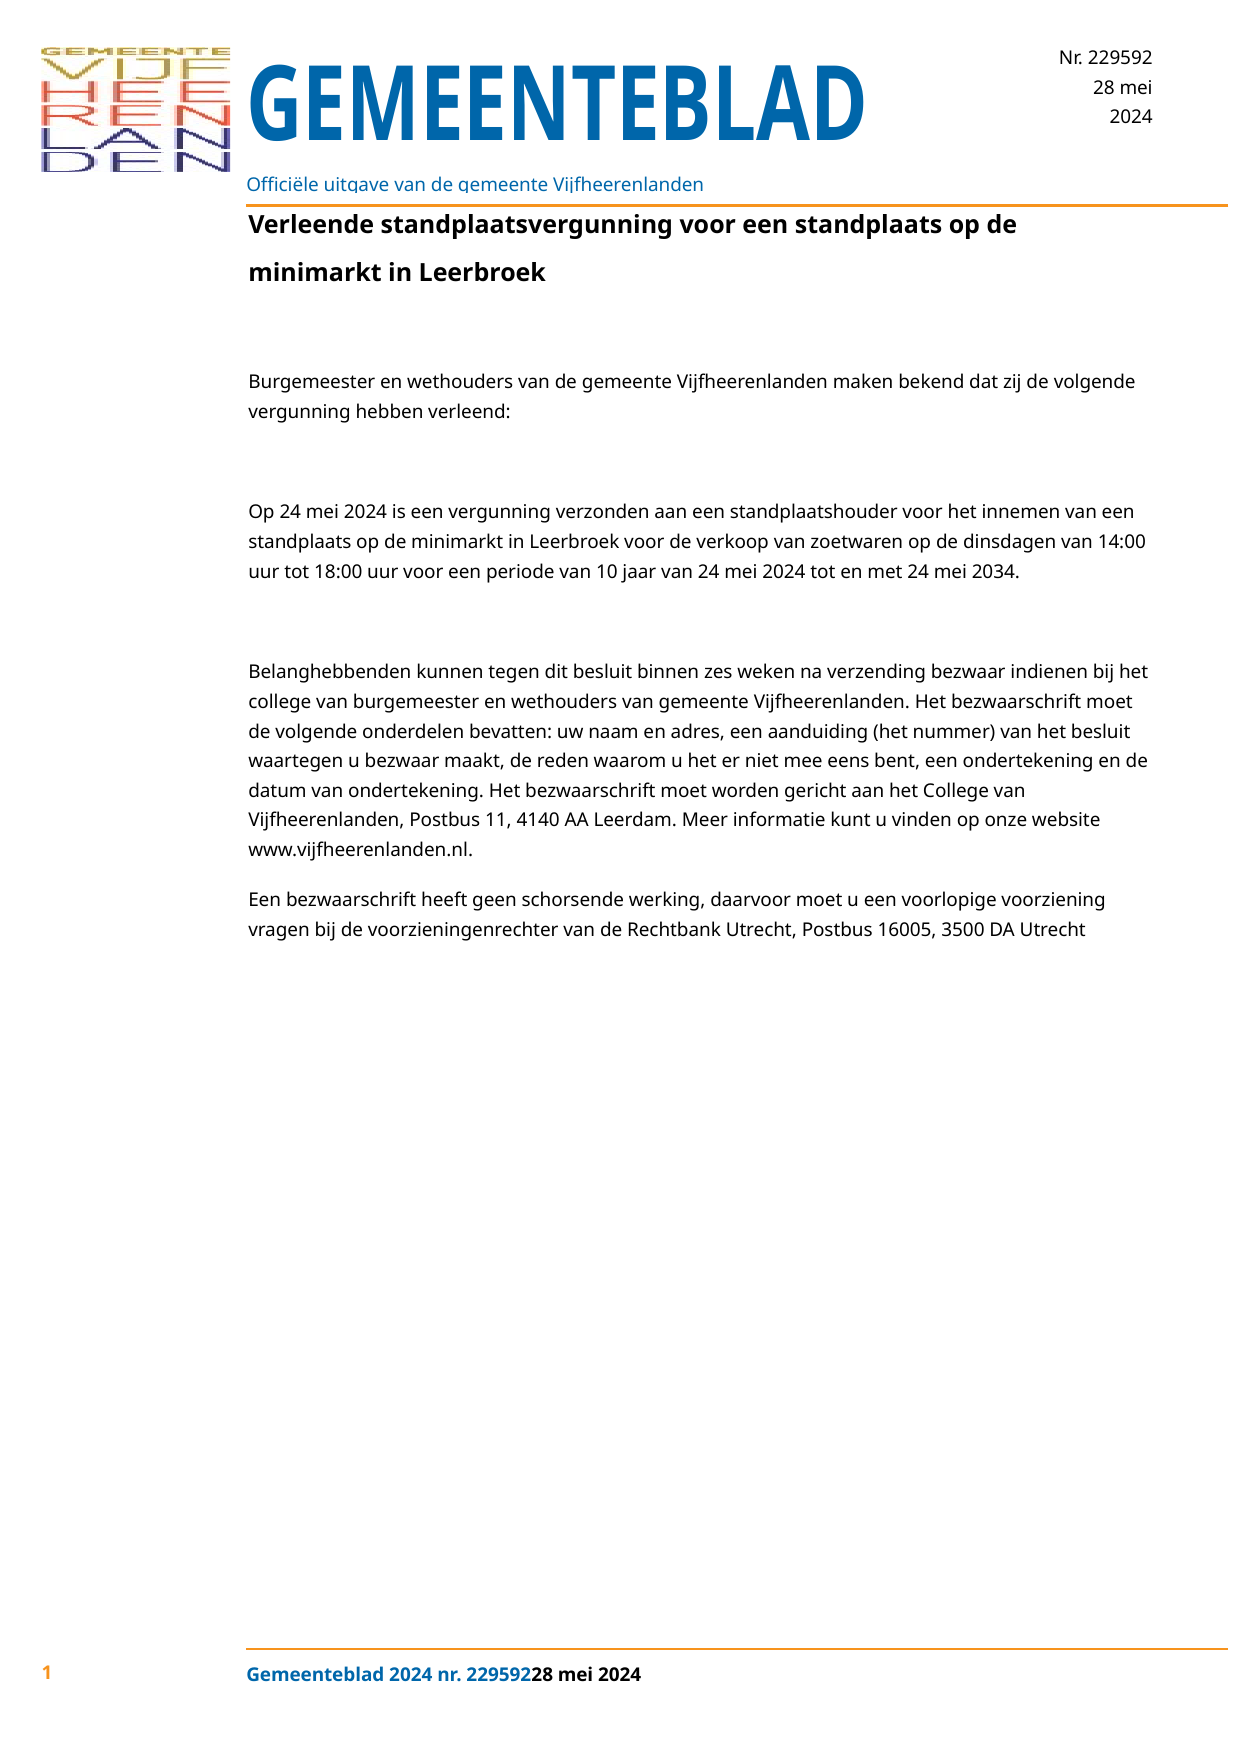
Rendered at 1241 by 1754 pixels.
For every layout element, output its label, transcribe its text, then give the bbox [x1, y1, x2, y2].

text Een bezwaarschrift heeft geen schorsende werking, daarvoor moet u een voorlopige voorziening vragen bij de voorzieningenrechter van de Rechtbank Utrecht, Postbus 16005, 3500 DA Utrecht [248, 887, 1152, 942]
picture [41, 47, 231, 172]
text Belanghebbenden kunnen tegen dit besluit binnen zes weken na verzending bezwaar indienen bij het college van burgemeester en wethouders van gemeente Vijfheerenlanden. Het bezwaarschrift moet de volgende onderdelen bevatten: uw naam en adres, een aanduiding (het nummer) van het besluit waartegen u bezwaar maakt, de reden waarom u het er niet mee eens bent, een ondertekening en de datum van ondertekening. Het bezwaarschrift moet worden gericht aan het College van Vijfheerenlanden, Postbus 11, 4140 AA Leerdam. Meer informatie kunt u vinden op onze website www.vijfheerenlanden.nl. [248, 659, 1152, 862]
text Op 24 mei 2024 is een vergunning verzonden aan een standplaatshouder voor het innemen van een standplaats op de minimarkt in Leerbroek voor de verkoop van zoetwaren op de dinsdagen van 14:00 uur tot 18:00 uur voor een periode van 10 jaar van 24 mei 2024 tot en met 24 mei 2034. [248, 499, 1152, 584]
text Verleende standplaatsvergunning voor een standplaats op de minimarkt in Leerbroek [248, 207, 1152, 288]
text Burgemeester en wethouders van de gemeente Vijfheerenlanden maken bekend dat zij de volgende vergunning hebben verleend: [248, 368, 1152, 424]
